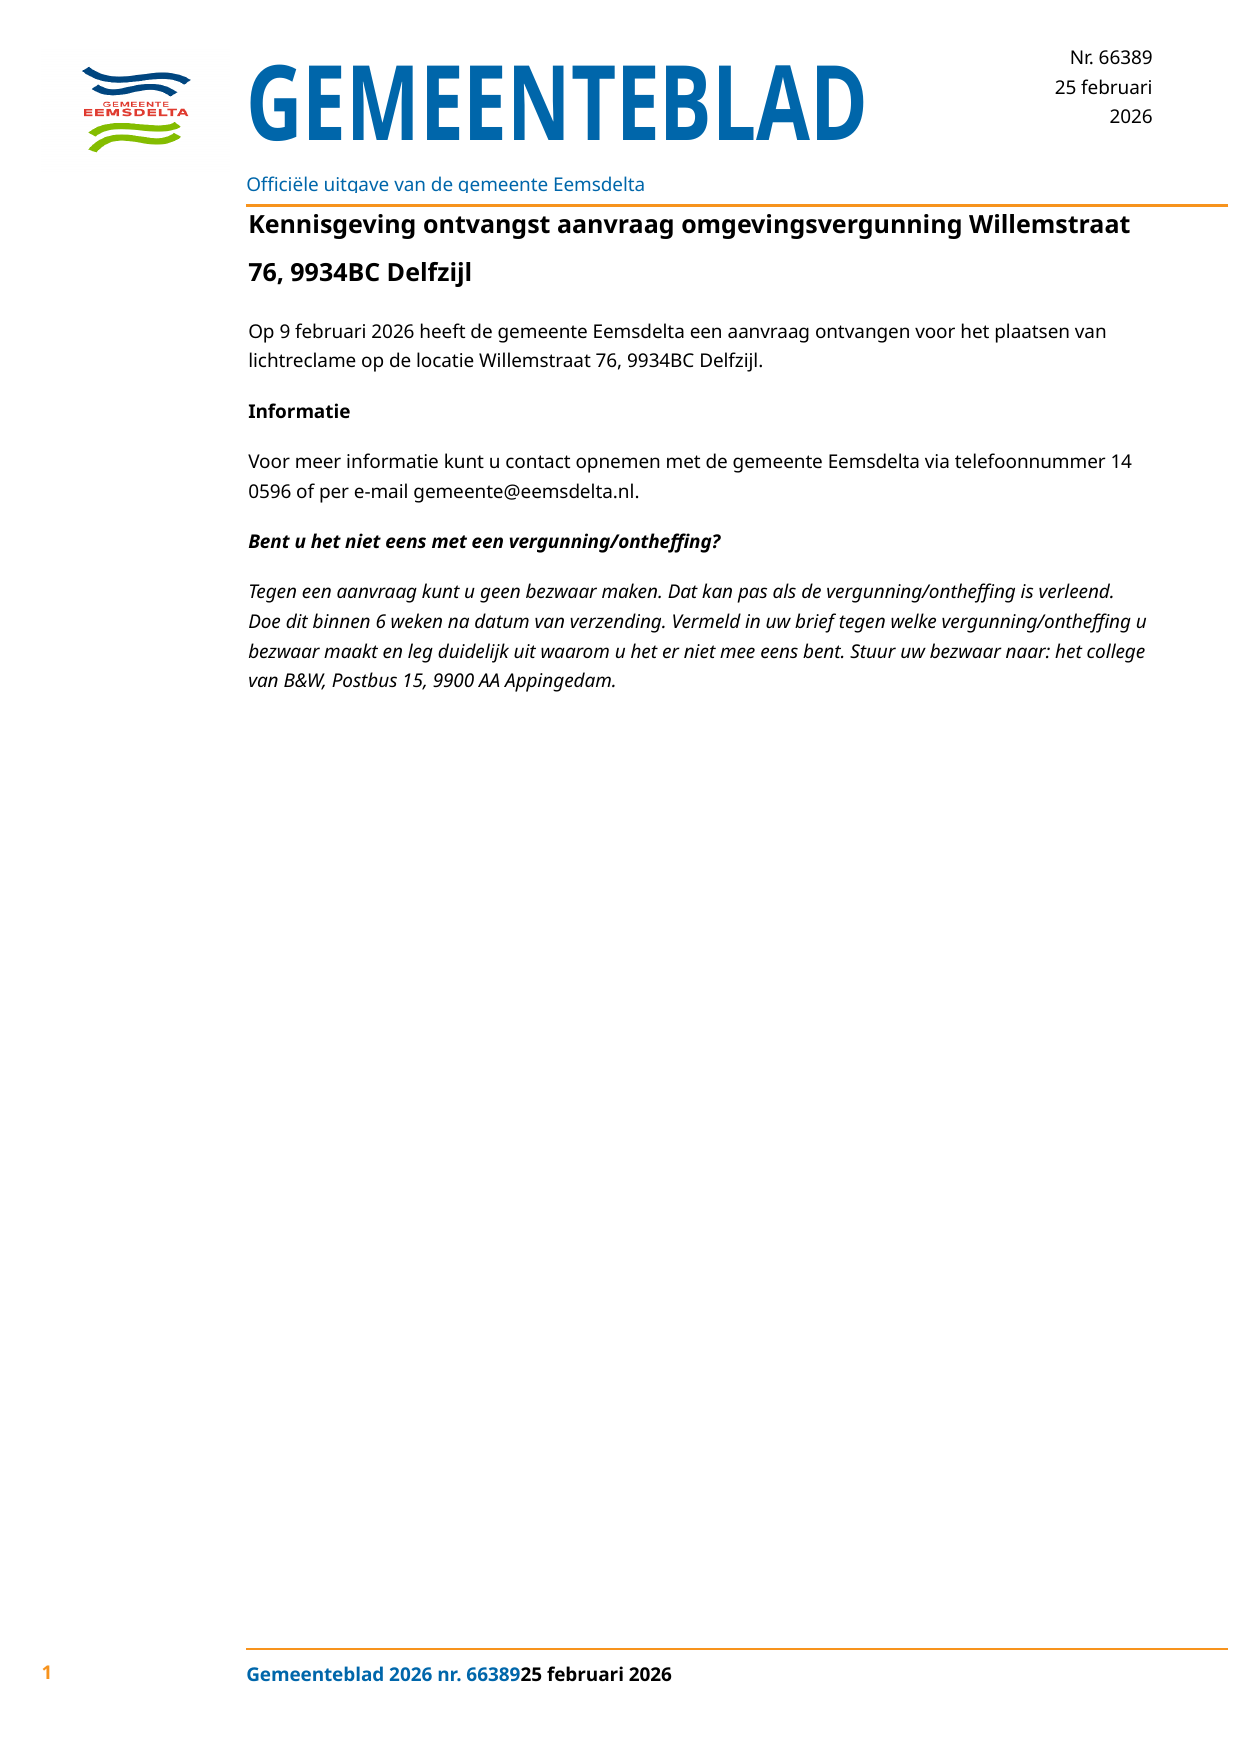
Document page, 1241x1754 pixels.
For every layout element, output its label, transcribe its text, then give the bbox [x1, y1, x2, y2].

text Bent u het niet eens met een vergunning/ontheffing? [248, 528, 1152, 554]
picture [41, 47, 231, 172]
text Tegen een aanvraag kunt u geen bezwaar maken. Dat kan pas als de vergunning/ontheffing is verleend. Doe dit binnen 6 weken na datum van verzending. Vermeld in uw brief tegen welke vergunning/ontheffing u bezwaar maakt en leg duidelijk uit waarom u het er niet mee eens bent. Stuur uw bezwaar naar: het college van B&W, Postbus 15, 9900 AA Appingedam. [248, 579, 1152, 693]
text Voor meer informatie kunt u contact opnemen met de gemeente Eemsdelta via telefoonnummer 14 0596 of per e-mail gemeente@eemsdelta.nl. [248, 448, 1152, 504]
text Informatie [248, 398, 1152, 424]
text Kennisgeving ontvangst aanvraag omgevingsvergunning Willemstraat 76, 9934BC Delfzijl [248, 207, 1152, 288]
text Op 9 februari 2026 heeft de gemeente Eemsdelta een aanvraag ontvangen voor het plaatsen van lichtreclame op de locatie Willemstraat 76, 9934BC Delfzijl. [248, 318, 1152, 373]
